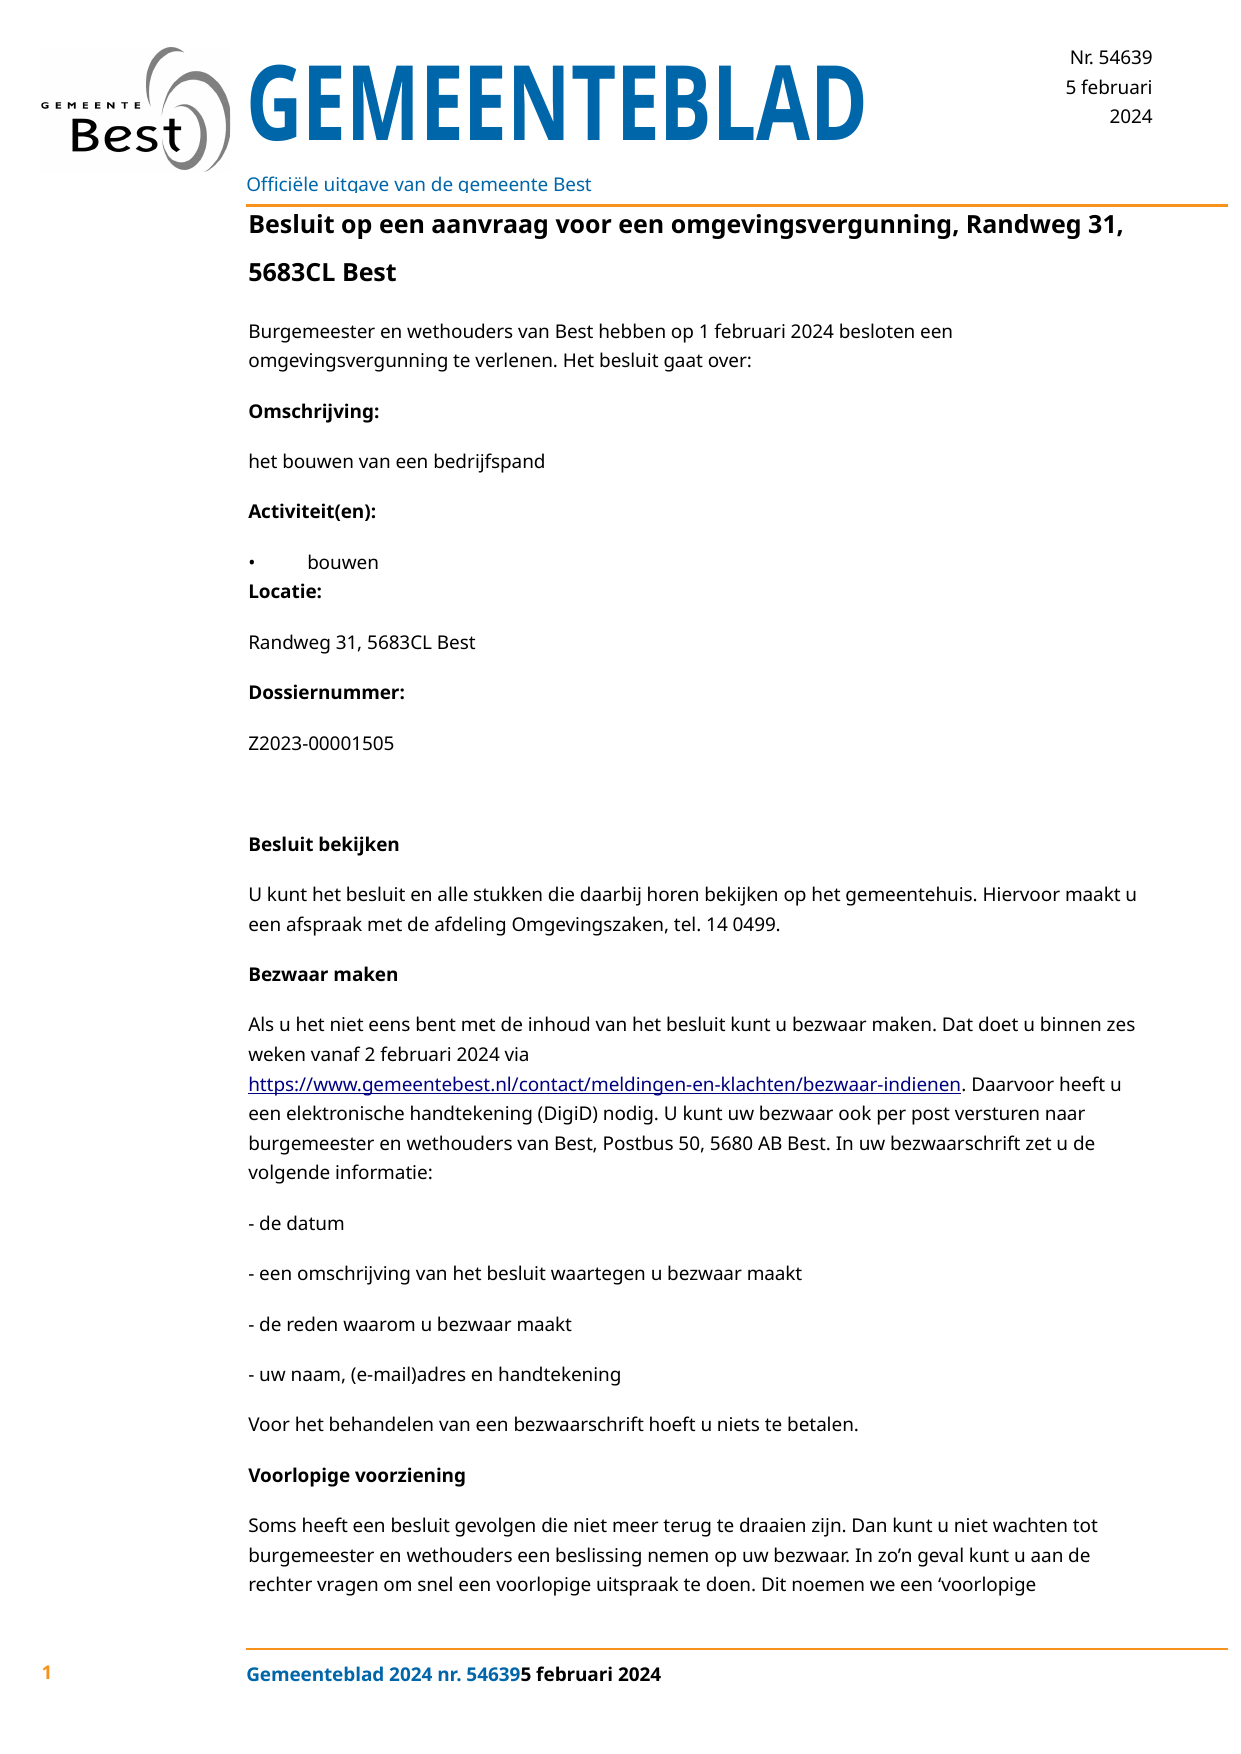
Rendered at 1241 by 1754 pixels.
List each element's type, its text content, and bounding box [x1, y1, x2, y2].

text Activiteit(en): [248, 499, 1152, 524]
text Dossiernummer: [248, 679, 1152, 705]
text - de reden waarom u bezwaar maakt [248, 1311, 1152, 1337]
text Z2023-00001505 [248, 730, 1152, 756]
text Bezwaar maken [248, 961, 1152, 987]
text - uw naam, (e-mail)adres en handtekening [248, 1361, 1152, 1387]
text Besluit op een aanvraag voor een omgevingsvergunning, Randweg 31, 5683CL Best [248, 207, 1152, 288]
text Besluit bekijken [248, 831, 1152, 857]
text Voor het behandelen van een bezwaarschrift hoeft u niets te betalen. [248, 1412, 1152, 1437]
list bouwen [248, 549, 1152, 575]
text Als u het niet eens bent met de inhoud van het besluit kunt u bezwaar maken. Dat doet u binnen zes weken vanaf 2 februari 2024 via https://www.gemeentebest.nl/contact/meldingen-en-klachten/bezwaar-indienen. Daarvoor heeft u een elektronische handtekening (DigiD) nodig. U kunt uw bezwaar ook per post versturen naar burgemeester en wethouders van Best, Postbus 50, 5680 AB Best. In uw bezwaarschrift zet u de volgende informatie: [248, 1012, 1152, 1185]
text - een omschrijving van het besluit waartegen u bezwaar maakt [248, 1260, 1152, 1286]
text Randweg 31, 5683CL Best [248, 629, 1152, 655]
picture [41, 47, 231, 172]
text het bouwen van een bedrijfspand [248, 448, 1152, 474]
text U kunt het besluit en alle stukken die daarbij horen bekijken op het gemeentehuis. Hiervoor maakt u een afspraak met de afdeling Omgevingszaken, tel. 14 0499. [248, 881, 1152, 937]
text - de datum [248, 1210, 1152, 1236]
text Burgemeester en wethouders van Best hebben op 1 februari 2024 besloten een omgevingsvergunning te verlenen. Het besluit gaat over: [248, 318, 1152, 373]
text Soms heeft een besluit gevolgen die niet meer terug te draaien zijn. Dan kunt u niet wachten tot burgemeester en wethouders een beslissing nemen op uw bezwaar. In zo’n geval kunt u aan de rechter vragen om snel een voorlopige uitspraak te doen. Dit noemen we een ‘voorlopige [248, 1512, 1152, 1597]
text Locatie: [248, 579, 1152, 604]
text Omschrijving: [248, 398, 1152, 424]
text Voorlopige voorziening [248, 1462, 1152, 1488]
